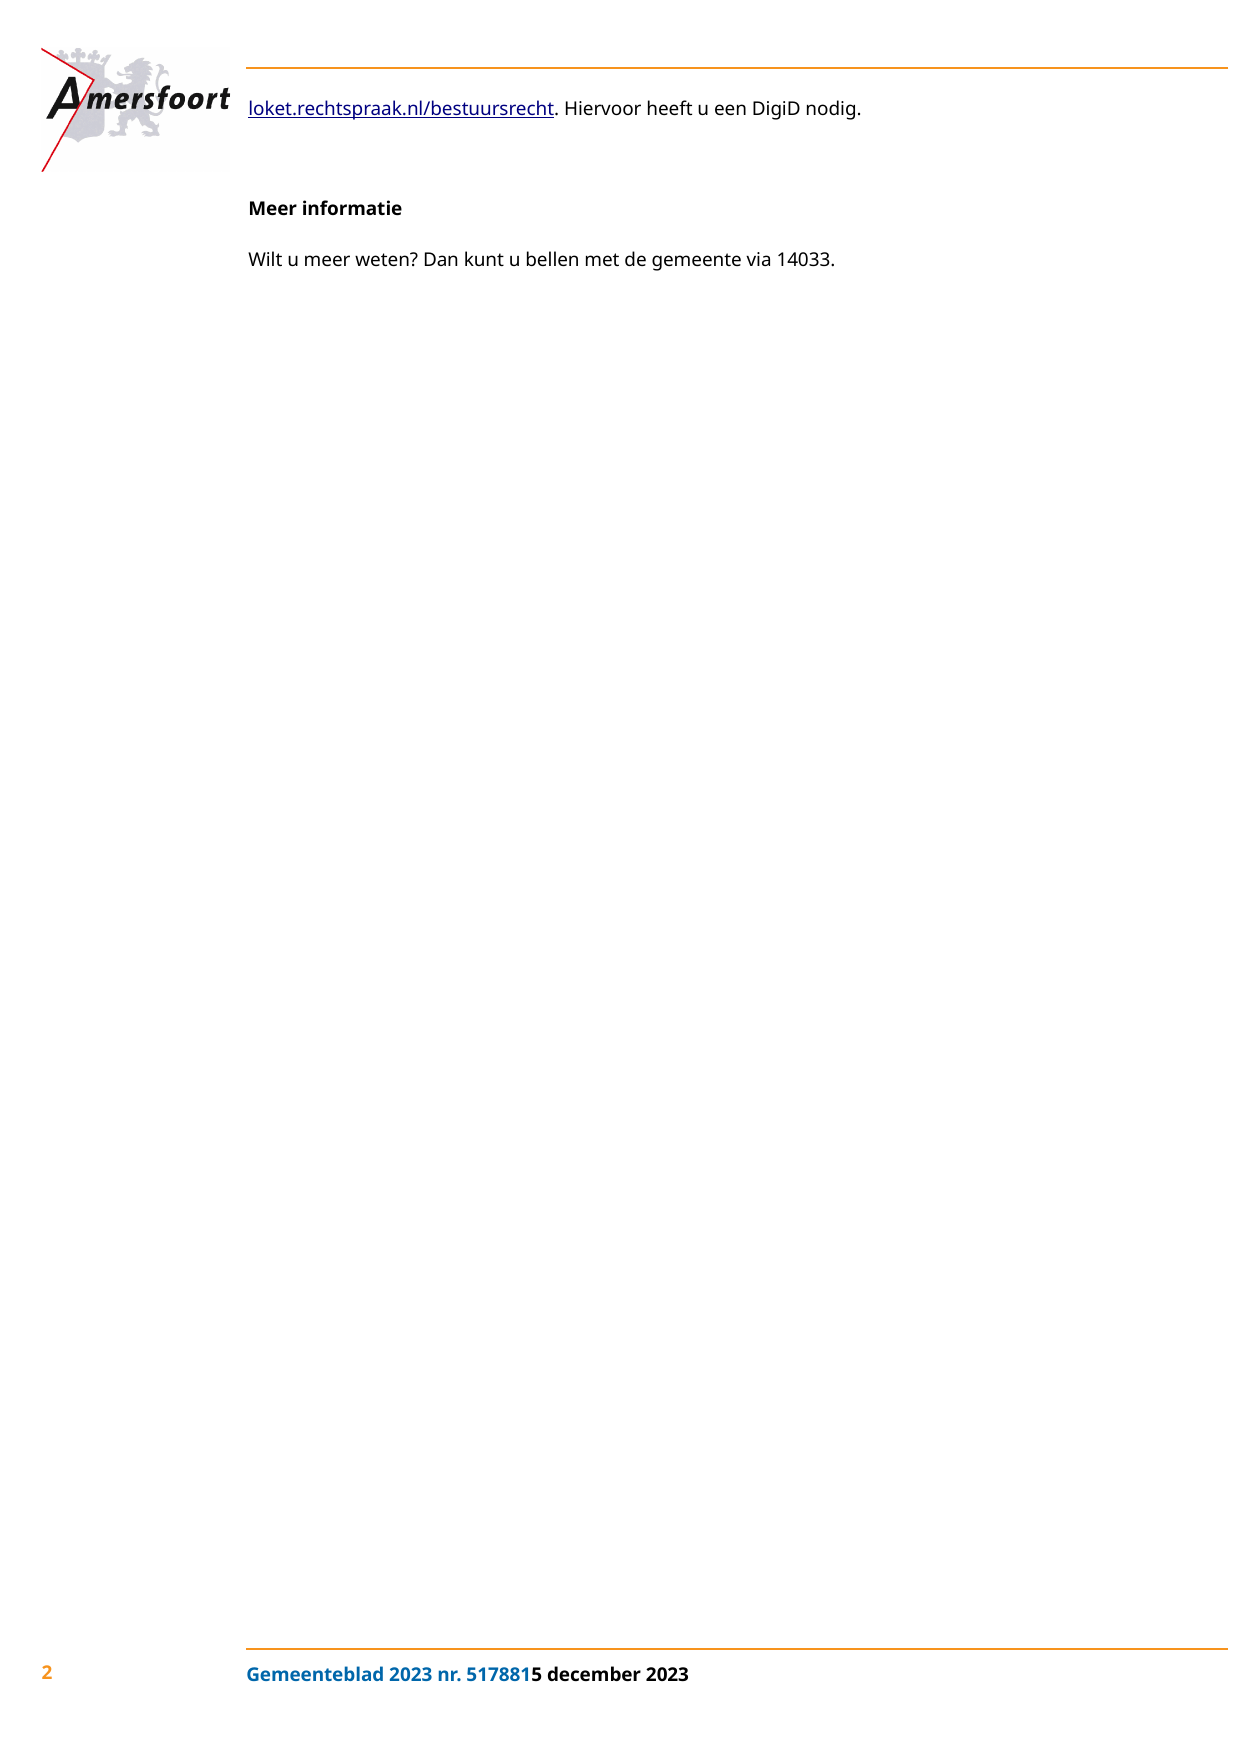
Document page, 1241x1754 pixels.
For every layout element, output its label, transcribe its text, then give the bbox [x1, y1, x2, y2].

picture [41, 47, 231, 172]
text Wilt u meer weten? Dan kunt u bellen met de gemeente via 14033. [248, 246, 1152, 272]
text Meer informatie [248, 196, 1152, 221]
text loket.rechtspraak.nl/bestuursrecht. Hiervoor heeft u een DigiD nodig. [248, 95, 1152, 121]
